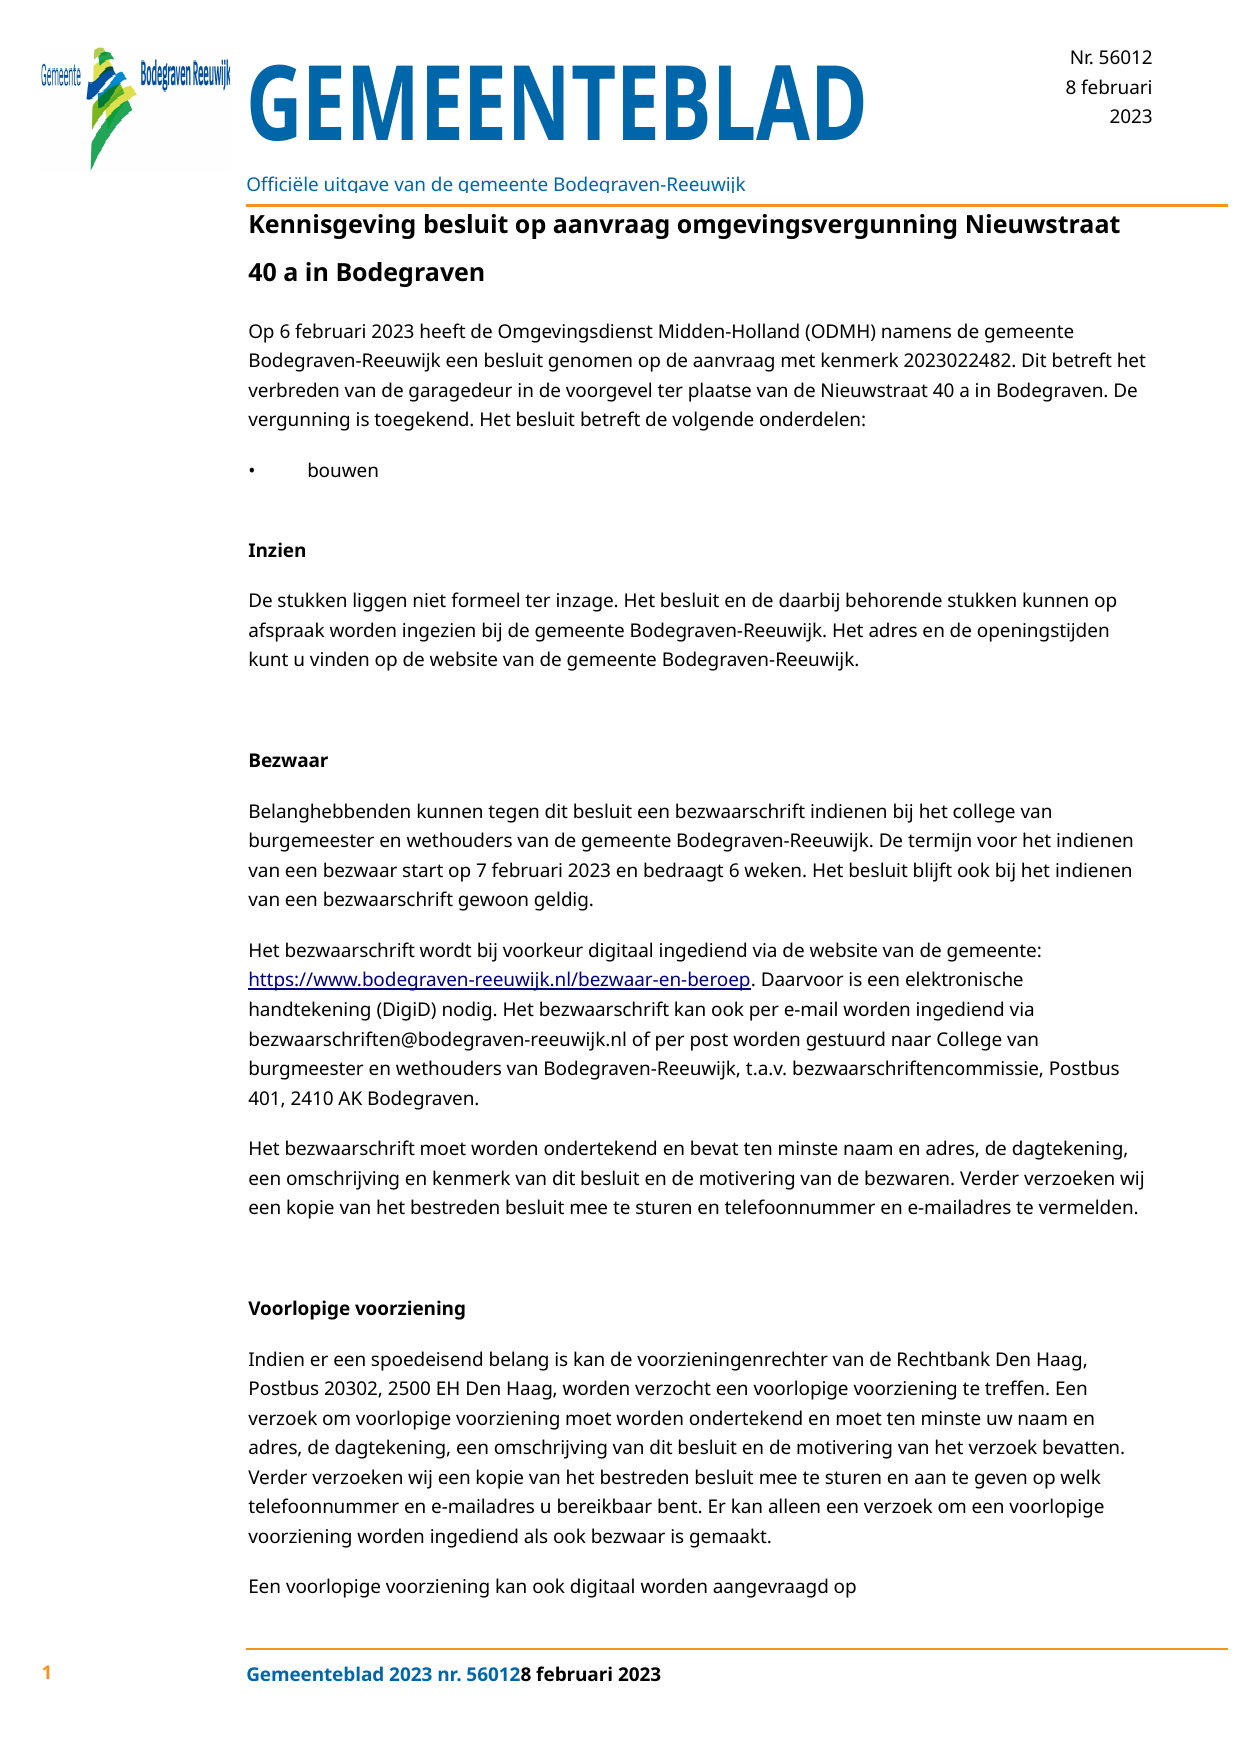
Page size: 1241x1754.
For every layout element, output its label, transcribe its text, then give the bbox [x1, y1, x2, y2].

text Bezwaar [248, 747, 1152, 773]
text Een voorlopige voorziening kan ook digitaal worden aangevraagd op [248, 1574, 1152, 1599]
list bouwen [248, 457, 1152, 483]
text Op 6 februari 2023 heeft de Omgevingsdienst Midden-Holland (ODMH) namens de gemeente Bodegraven-Reeuwijk een besluit genomen op de aanvraag met kenmerk 2023022482. Dit betreft het verbreden van de garagedeur in de voorgevel ter plaatse van de Nieuwstraat 40 a in Bodegraven. De vergunning is toegekend. Het besluit betreft de volgende onderdelen: [248, 318, 1152, 432]
text Inzien [248, 537, 1152, 563]
text Het bezwaarschrift wordt bij voorkeur digitaal ingediend via de website van de gemeente: https://www.bodegraven-reeuwijk.nl/bezwaar-en-beroep. Daarvoor is een elektronische handtekening (DigiD) nodig. Het bezwaarschrift kan ook per e-mail worden ingediend via bezwaarschriften@bodegraven-reeuwijk.nl of per post worden gestuurd naar College van burgmeester en wethouders van Bodegraven-Reeuwijk, t.a.v. bezwaarschriftencommissie, Postbus 401, 2410 AK Bodegraven. [248, 937, 1152, 1111]
text Het bezwaarschrift moet worden ondertekend en bevat ten minste naam en adres, de dagtekening, een omschrijving en kenmerk van dit besluit en de motivering van de bezwaren. Verder verzoeken wij een kopie van het bestreden besluit mee te sturen en telefoonnummer en e-mailadres te vermelden. [248, 1135, 1152, 1220]
text Indien er een spoedeisend belang is kan de voorzieningenrechter van de Rechtbank Den Haag, Postbus 20302, 2500 EH Den Haag, worden verzocht een voorlopige voorziening te treffen. Een verzoek om voorlopige voorziening moet worden ondertekend en moet ten minste uw naam en adres, de dagtekening, een omschrijving van dit besluit en de motivering van het verzoek bevatten. Verder verzoeken wij een kopie van het bestreden besluit mee te sturen en aan te geven op welk telefoonnummer en e-mailadres u bereikbaar bent. Er kan alleen een verzoek om een voorlopige voorziening worden ingediend als ook bezwaar is gemaakt. [248, 1346, 1152, 1549]
text Kennisgeving besluit op aanvraag omgevingsvergunning Nieuwstraat 40 a in Bodegraven [248, 207, 1152, 288]
text Voorlopige voorziening [248, 1295, 1152, 1321]
text Belanghebbenden kunnen tegen dit besluit een bezwaarschrift indienen bij het college van burgemeester en wethouders van de gemeente Bodegraven-Reeuwijk. De termijn voor het indienen van een bezwaar start op 7 februari 2023 en bedraagt 6 weken. Het besluit blijft ook bij het indienen van een bezwaarschrift gewoon geldig. [248, 798, 1152, 912]
picture [41, 47, 231, 172]
text De stukken liggen niet formeel ter inzage. Het besluit en de daarbij behorende stukken kunnen op afspraak worden ingezien bij de gemeente Bodegraven-Reeuwijk. Het adres en de openingstijden kunt u vinden op de website van de gemeente Bodegraven-Reeuwijk. [248, 587, 1152, 672]
